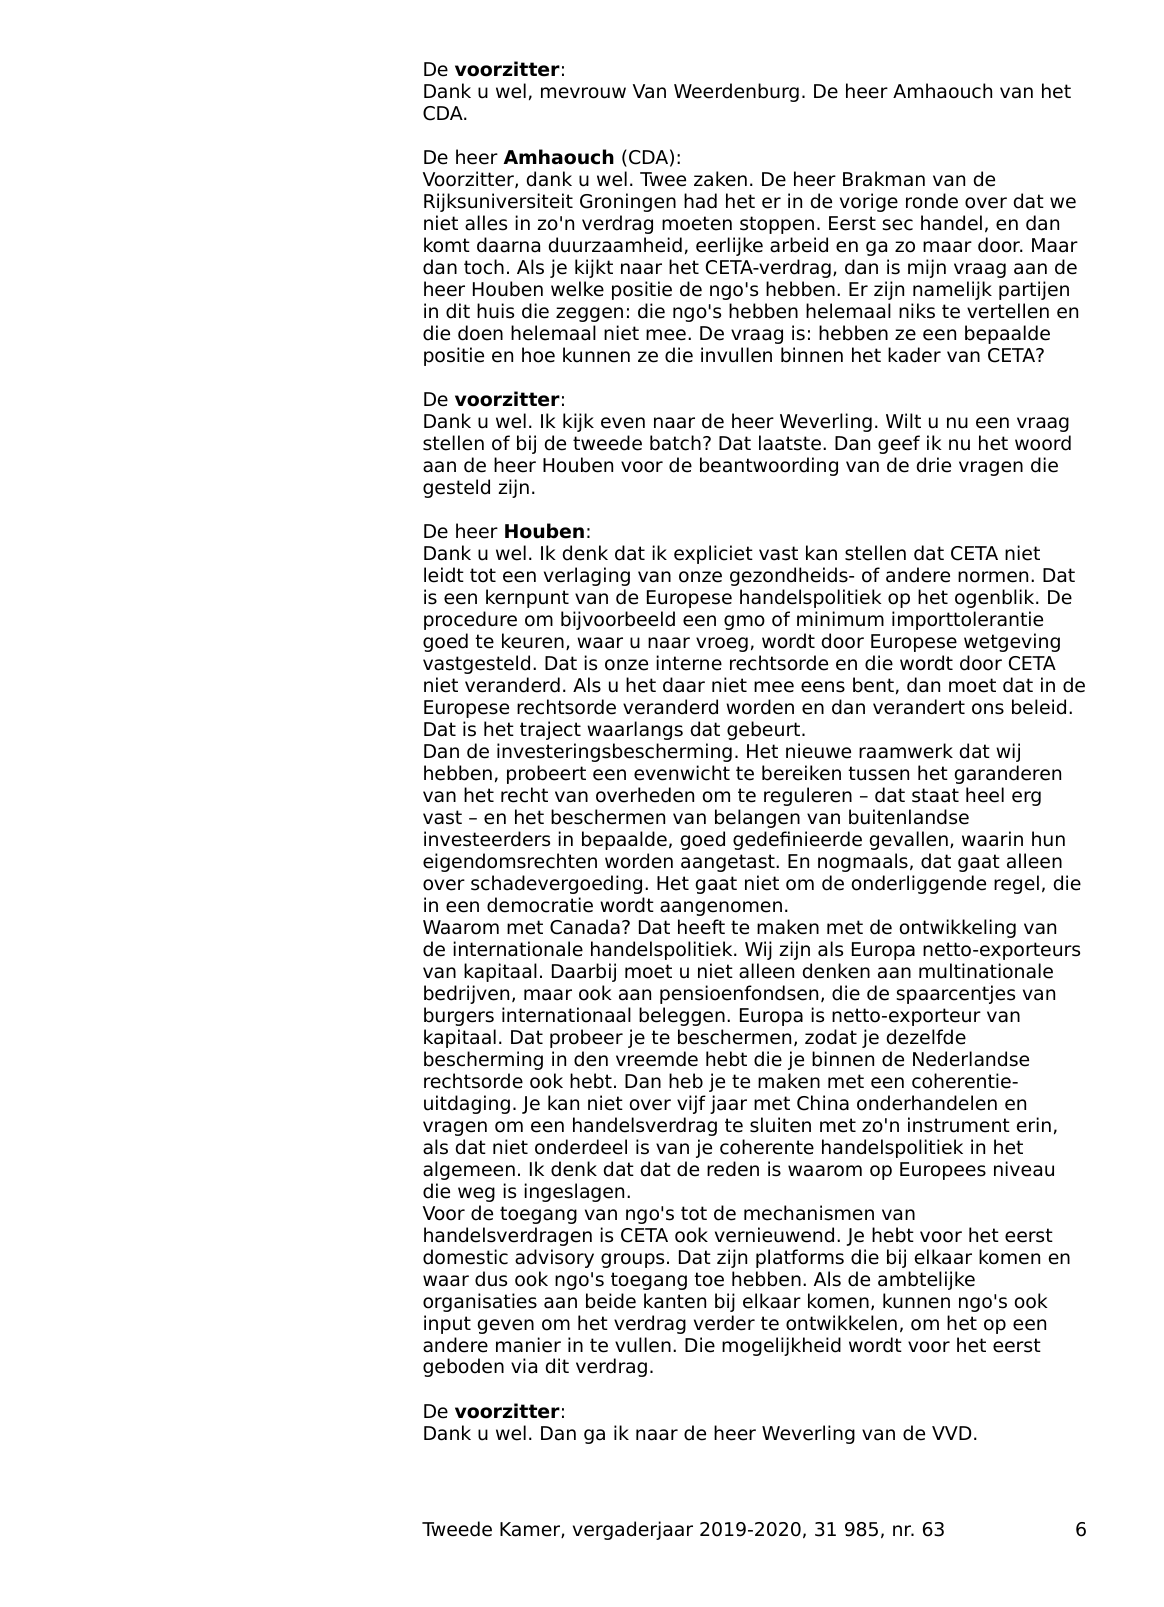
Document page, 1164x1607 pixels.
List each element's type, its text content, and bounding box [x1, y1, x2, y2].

text Dank u wel. Dan ga ik naar de heer Weverling van de VVD. [422, 1423, 1087, 1444]
text Dan de investeringsbescherming. Het nieuwe raamwerk dat wij hebben, probeert een evenwicht te bereiken tussen het garanderen van het recht van overheden om te reguleren – dat staat heel erg vast – en het beschermen van belangen van buitenlandse investeerders in bepaalde, goed gedefinieerde gevallen, waarin hun eigendomsrechten worden aangetast. En nogmaals, dat gaat alleen over schadevergoeding. Het gaat niet om de onderliggende regel, die in een democratie wordt aangenomen. [422, 741, 1087, 917]
text De heer Amhaouch (CDA): [422, 147, 1087, 169]
text De voorzitter: [422, 389, 1087, 411]
text De voorzitter: [422, 1401, 1087, 1423]
text Dank u wel, mevrouw Van Weerdenburg. De heer Amhaouch van het CDA. [422, 81, 1087, 125]
text De heer Houben: [422, 521, 1087, 543]
text Voor de toegang van ngo's tot de mechanismen van handelsverdragen is CETA ook vernieuwend. Je hebt voor het eerst domestic advisory groups. Dat zijn platforms die bij elkaar komen en waar dus ook ngo's toegang toe hebben. Als de ambtelijke organisaties aan beide kanten bij elkaar komen, kunnen ngo's ook input geven om het verdrag verder te ontwikkelen, om het op een andere manier in te vullen. Die mogelijkheid wordt voor het eerst geboden via dit verdrag. [422, 1203, 1087, 1378]
text Dank u wel. Ik denk dat ik expliciet vast kan stellen dat CETA niet leidt tot een verlaging van onze gezondheids- of andere normen. Dat is een kernpunt van de Europese handelspolitiek op het ogenblik. De procedure om bijvoorbeeld een gmo of minimum importtolerantie goed te keuren, waar u naar vroeg, wordt door Europese wetgeving vastgesteld. Dat is onze interne rechtsorde en die wordt door CETA niet veranderd. Als u het daar niet mee eens bent, dan moet dat in de Europese rechtsorde veranderd worden en dan verandert ons beleid. Dat is het traject waarlangs dat gebeurt. [422, 543, 1087, 741]
text Dank u wel. Ik kijk even naar de heer Weverling. Wilt u nu een vraag stellen of bij de tweede batch? Dat laatste. Dan geef ik nu het woord aan de heer Houben voor de beantwoording van de drie vragen die gesteld zijn. [422, 411, 1087, 499]
text De voorzitter: [422, 59, 1087, 81]
text Waarom met Canada? Dat heeft te maken met de ontwikkeling van de internationale handelspolitiek. Wij zijn als Europa netto-exporteurs van kapitaal. Daarbij moet u niet alleen denken aan multinationale bedrijven, maar ook aan pensioenfondsen, die de spaarcentjes van burgers internationaal beleggen. Europa is netto-exporteur van kapitaal. Dat probeer je te beschermen, zodat je dezelfde bescherming in den vreemde hebt die je binnen de Nederlandse rechtsorde ook hebt. Dan heb je te maken met een coherentie-uitdaging. Je kan niet over vijf jaar met China onderhandelen en vragen om een handelsverdrag te sluiten met zo'n instrument erin, als dat niet onderdeel is van je coherente handelspolitiek in het algemeen. Ik denk dat dat de reden is waarom op Europees niveau die weg is ingeslagen. [422, 917, 1087, 1203]
text Voorzitter, dank u wel. Twee zaken. De heer Brakman van de Rijksuniversiteit Groningen had het er in de vorige ronde over dat we niet alles in zo'n verdrag moeten stoppen. Eerst sec handel, en dan komt daarna duurzaamheid, eerlijke arbeid en ga zo maar door. Maar dan toch. Als je kijkt naar het CETA-verdrag, dan is mijn vraag aan de heer Houben welke positie de ngo's hebben. Er zijn namelijk partijen in dit huis die zeggen: die ngo's hebben helemaal niks te vertellen en die doen helemaal niet mee. De vraag is: hebben ze een bepaalde positie en hoe kunnen ze die invullen binnen het kader van CETA? [422, 169, 1087, 367]
